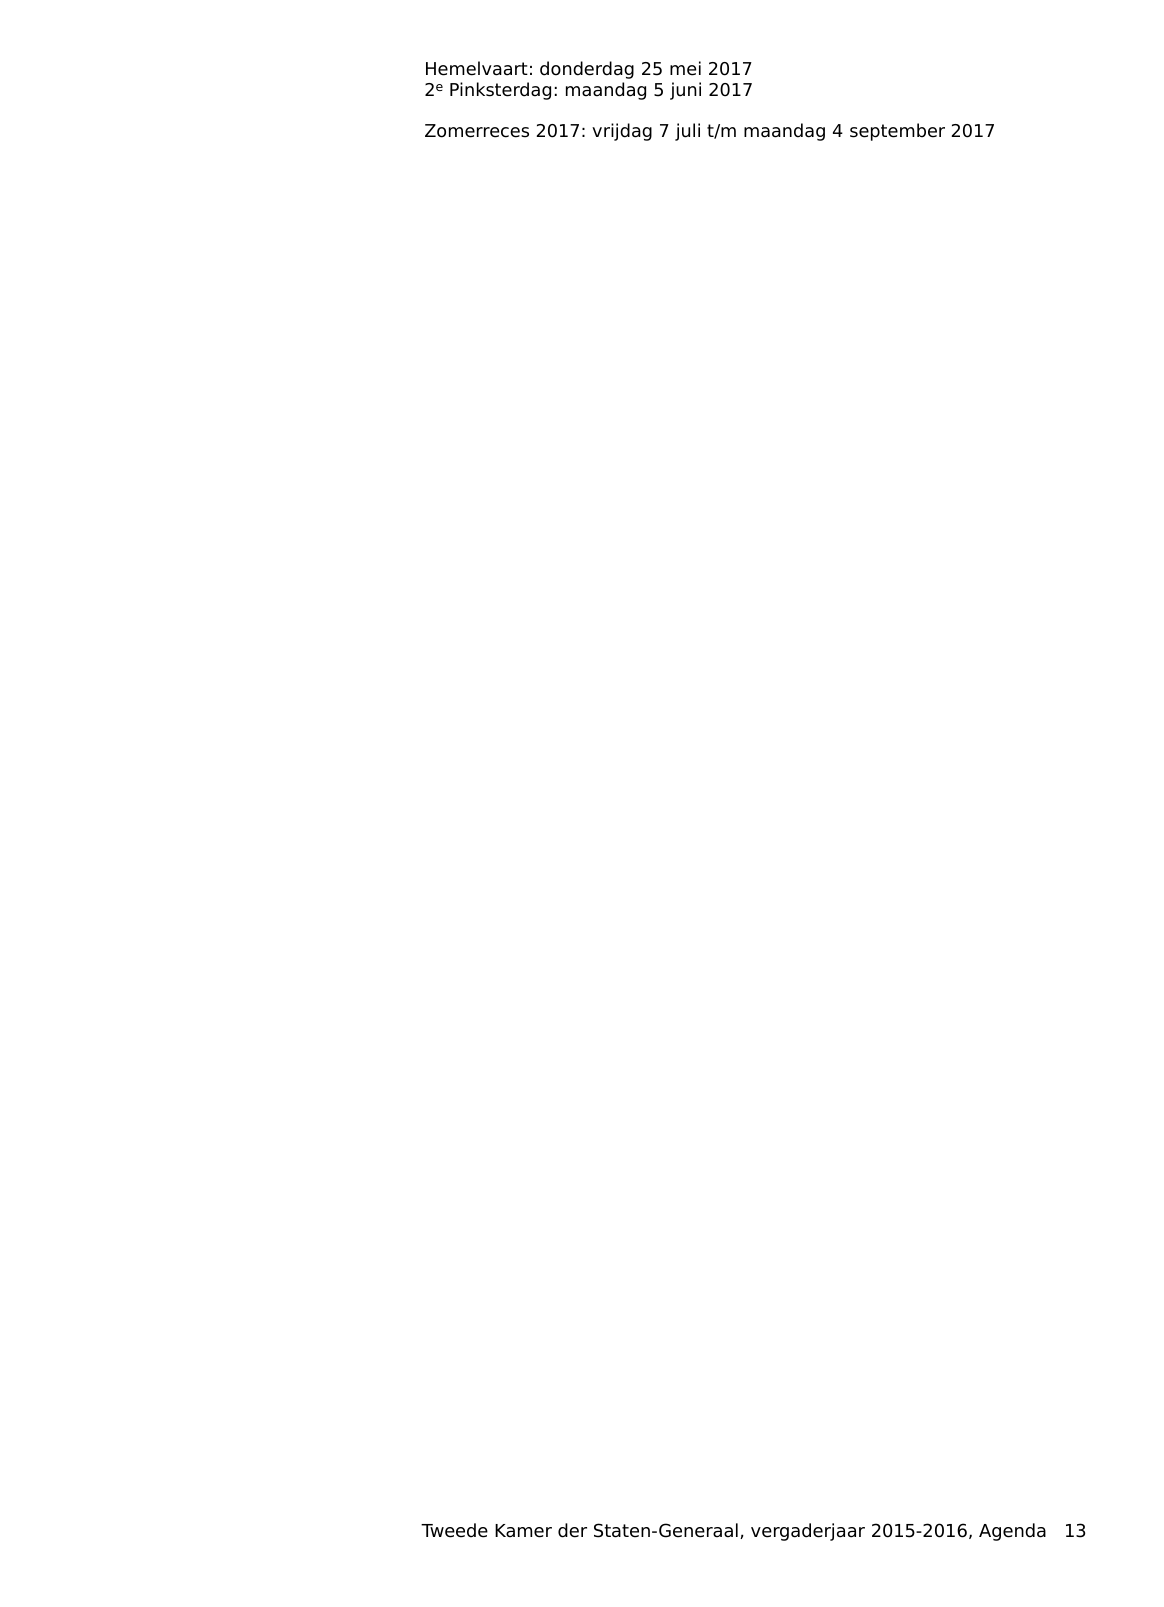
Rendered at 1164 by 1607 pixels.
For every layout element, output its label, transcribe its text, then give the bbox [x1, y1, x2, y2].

table_cell Zomerreces 2017: vrijdag 7 juli t/m maandag 4 september 2017 [418, 121, 1087, 142]
table_cell [77, 80, 401, 100]
table_cell [401, 121, 418, 142]
table_cell [77, 59, 401, 80]
table_cell [401, 100, 418, 121]
table_cell [77, 100, 401, 121]
table_cell [418, 100, 1087, 121]
table_cell [401, 59, 418, 80]
table_cell 2e Pinksterdag: maandag 5 juni 2017 [418, 80, 1087, 100]
table_cell [401, 80, 418, 100]
table_cell [77, 121, 401, 142]
table_cell Hemelvaart: donderdag 25 mei 2017 [418, 59, 1087, 80]
